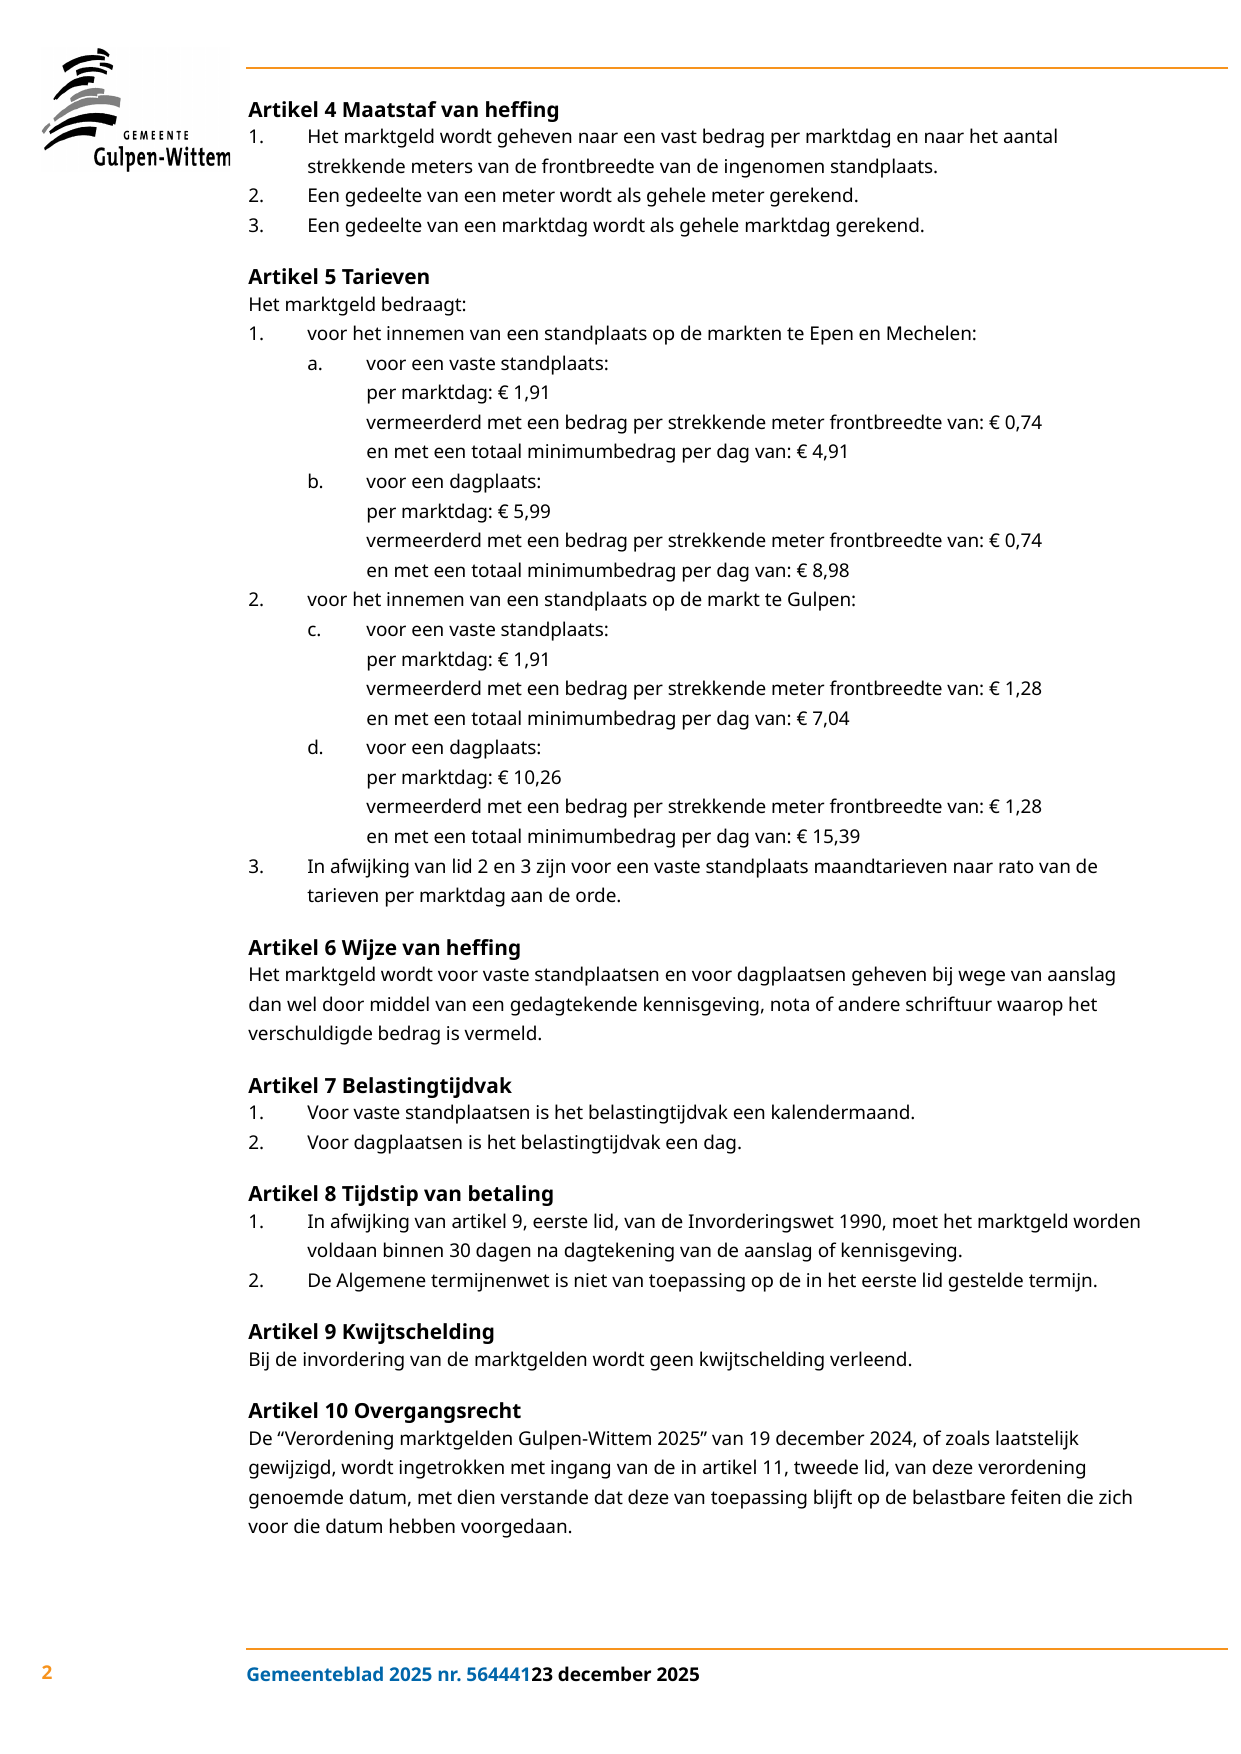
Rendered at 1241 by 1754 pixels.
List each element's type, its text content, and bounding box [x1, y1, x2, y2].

list voor een dagplaats: [307, 468, 1152, 494]
list voor een vaste standplaats: [307, 616, 1152, 642]
text De “Verordening marktgelden Gulpen-Wittem 2025” van 19 december 2024, of zoals laatstelijk gewijzigd, wordt ingetrokken met ingang van de in artikel 11, tweede lid, van deze verordening genoemde datum, met dien verstande dat deze van toepassing blijft op de belastbare feiten die zich voor die datum hebben voorgedaan. [248, 1425, 1152, 1539]
list en met een totaal minimumbedrag per dag van: € 4,91 [307, 439, 1152, 464]
list en met een totaal minimumbedrag per dag van: € 7,04 [307, 705, 1152, 731]
list Voor dagplaatsen is het belastingtijdvak een dag. [248, 1129, 1152, 1155]
list voor een vaste standplaats: [307, 350, 1152, 376]
text Artikel 9 Kwijtschelding [248, 1317, 1152, 1346]
list vermeerderd met een bedrag per strekkende meter frontbreedte van: € 1,28 [307, 675, 1152, 701]
list per marktdag: € 1,91 [307, 379, 1152, 405]
list In afwijking van artikel 9, eerste lid, van de Invorderingswet 1990, moet het marktgeld worden voldaan binnen 30 dagen na dagtekening van de aanslag of kennisgeving. [248, 1208, 1152, 1263]
text Artikel 10 Overgangsrecht [248, 1396, 1152, 1425]
list per marktdag: € 5,99 [307, 498, 1152, 524]
list vermeerderd met een bedrag per strekkende meter frontbreedte van: € 1,28 [307, 794, 1152, 819]
list Voor vaste standplaatsen is het belastingtijdvak een kalendermaand. [248, 1099, 1152, 1125]
text Artikel 6 Wijze van heffing [248, 933, 1152, 961]
picture [41, 47, 231, 172]
list voor een dagplaats: [307, 734, 1152, 760]
list per marktdag: € 1,91 [307, 646, 1152, 672]
text Het marktgeld bedraagt: [248, 291, 1152, 317]
list Een gedeelte van een meter wordt als gehele meter gerekend. [248, 182, 1152, 208]
list De Algemene termijnenwet is niet van toepassing op de in het eerste lid gestelde termijn. [248, 1267, 1152, 1293]
text Artikel 8 Tijdstip van betaling [248, 1179, 1152, 1208]
list Het marktgeld wordt geheven naar een vast bedrag per marktdag en naar het aantal strekkende meters van de frontbreedte van de ingenomen standplaats. [248, 123, 1152, 178]
text Bij de invordering van de marktgelden wordt geen kwijtschelding verleend. [248, 1346, 1152, 1372]
list en met een totaal minimumbedrag per dag van: € 8,98 [307, 557, 1152, 583]
list In afwijking van lid 2 en 3 zijn voor een vaste standplaats maandtarieven naar rato van de tarieven per marktdag aan de orde. [248, 853, 1152, 908]
text Artikel 5 Tarieven [248, 262, 1152, 291]
text Artikel 7 Belastingtijdvak [248, 1071, 1152, 1099]
list vermeerderd met een bedrag per strekkende meter frontbreedte van: € 0,74 [307, 527, 1152, 553]
text Artikel 4 Maatstaf van heffing [248, 95, 1152, 123]
list voor het innemen van een standplaats op de markt te Gulpen: [248, 587, 1152, 612]
list en met een totaal minimumbedrag per dag van: € 15,39 [307, 823, 1152, 849]
list per marktdag: € 10,26 [307, 764, 1152, 790]
list Een gedeelte van een marktdag wordt als gehele marktdag gerekend. [248, 212, 1152, 238]
list vermeerderd met een bedrag per strekkende meter frontbreedte van: € 0,74 [307, 409, 1152, 435]
text Het marktgeld wordt voor vaste standplaatsen en voor dagplaatsen geheven bij wege van aanslag dan wel door middel van een gedagtekende kennisgeving, nota of andere schriftuur waarop het verschuldigde bedrag is vermeld. [248, 961, 1152, 1046]
list voor het innemen van een standplaats op de markten te Epen en Mechelen: [248, 320, 1152, 346]
